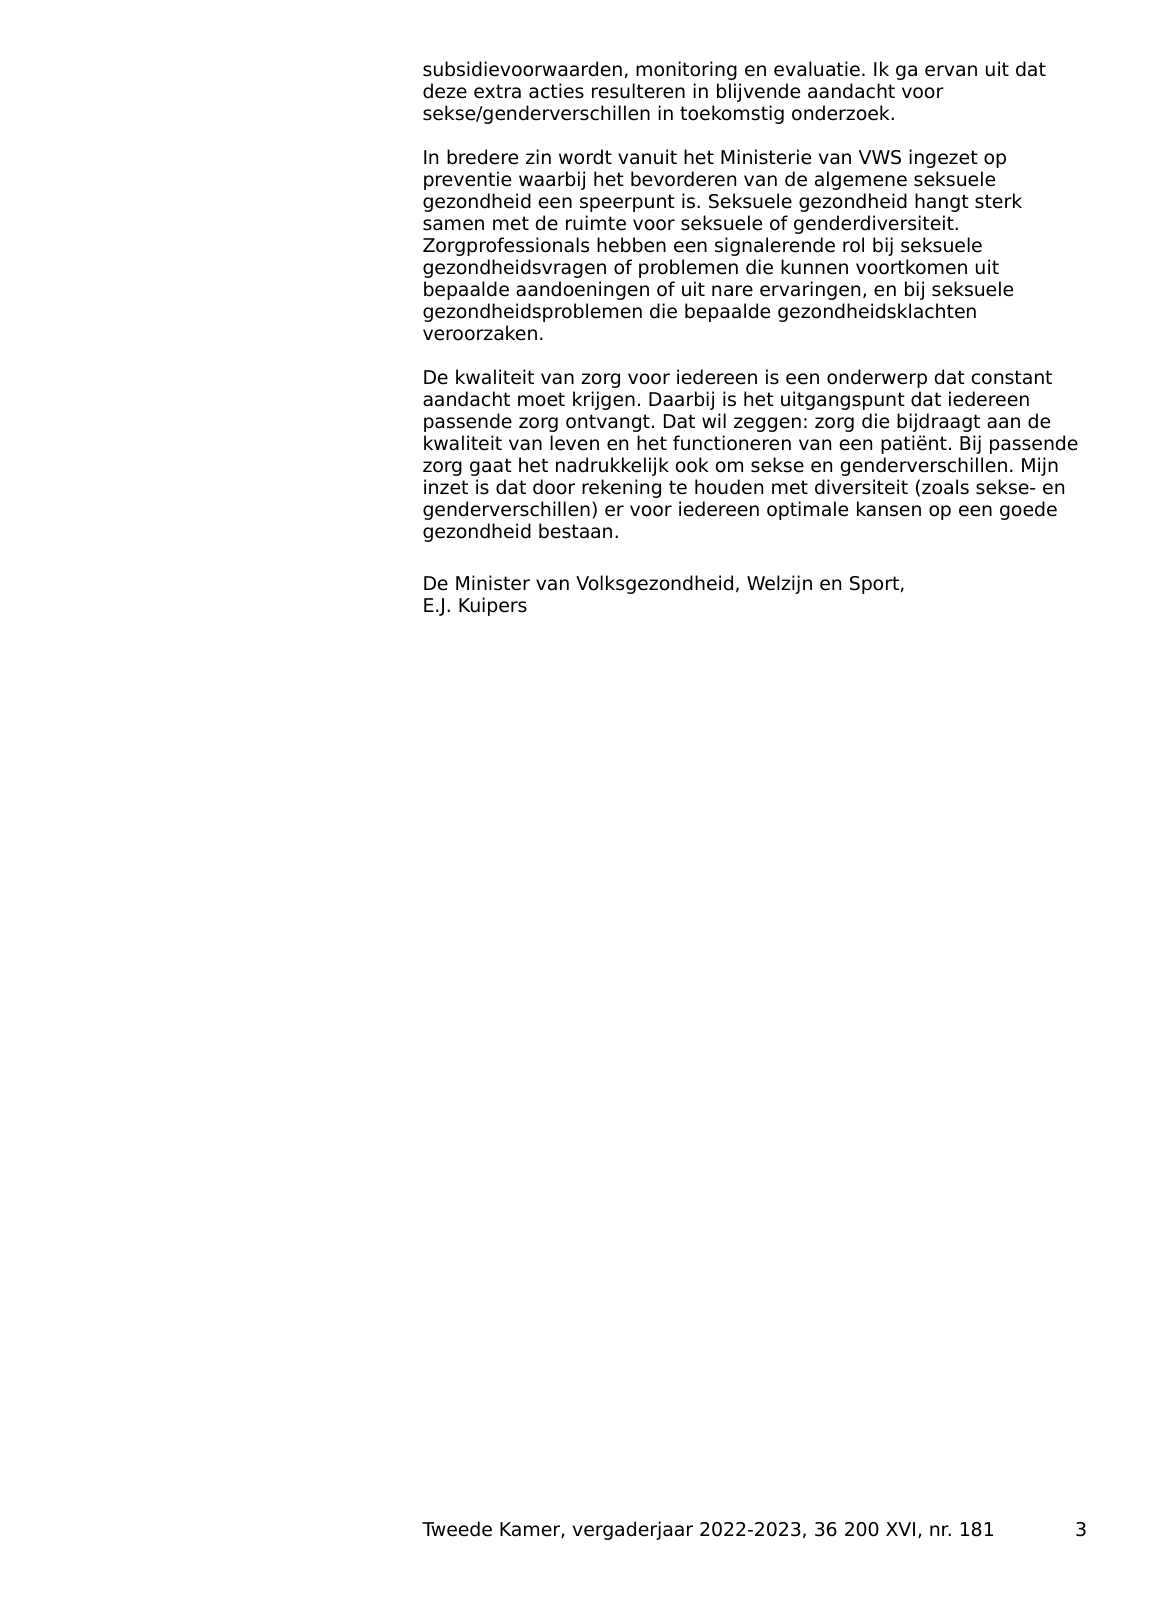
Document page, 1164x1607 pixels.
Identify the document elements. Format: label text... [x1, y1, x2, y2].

text De Minister van Volksgezondheid, Welzijn en Sport, E.J. Kuipers [422, 573, 1087, 617]
text In bredere zin wordt vanuit het Ministerie van VWS ingezet op preventie waarbij het bevorderen van de algemene seksuele gezondheid een speerpunt is. Seksuele gezondheid hangt sterk samen met de ruimte voor seksuele of genderdiversiteit. Zorgprofessionals hebben een signalerende rol bij seksuele gezondheidsvragen of problemen die kunnen voortkomen uit bepaalde aandoeningen of uit nare ervaringen, en bij seksuele gezondheidsproblemen die bepaalde gezondheidsklachten veroorzaken. [422, 147, 1087, 345]
text subsidievoorwaarden, monitoring en evaluatie. Ik ga ervan uit dat deze extra acties resulteren in blijvende aandacht voor sekse/genderverschillen in toekomstig onderzoek. [422, 59, 1087, 125]
text De kwaliteit van zorg voor iedereen is een onderwerp dat constant aandacht moet krijgen. Daarbij is het uitgangspunt dat iedereen passende zorg ontvangt. Dat wil zeggen: zorg die bijdraagt aan de kwaliteit van leven en het functioneren van een patiënt. Bij passende zorg gaat het nadrukkelijk ook om sekse en genderverschillen. Mijn inzet is dat door rekening te houden met diversiteit (zoals sekse- en genderverschillen) er voor iedereen optimale kansen op een goede gezondheid bestaan. [422, 367, 1087, 543]
